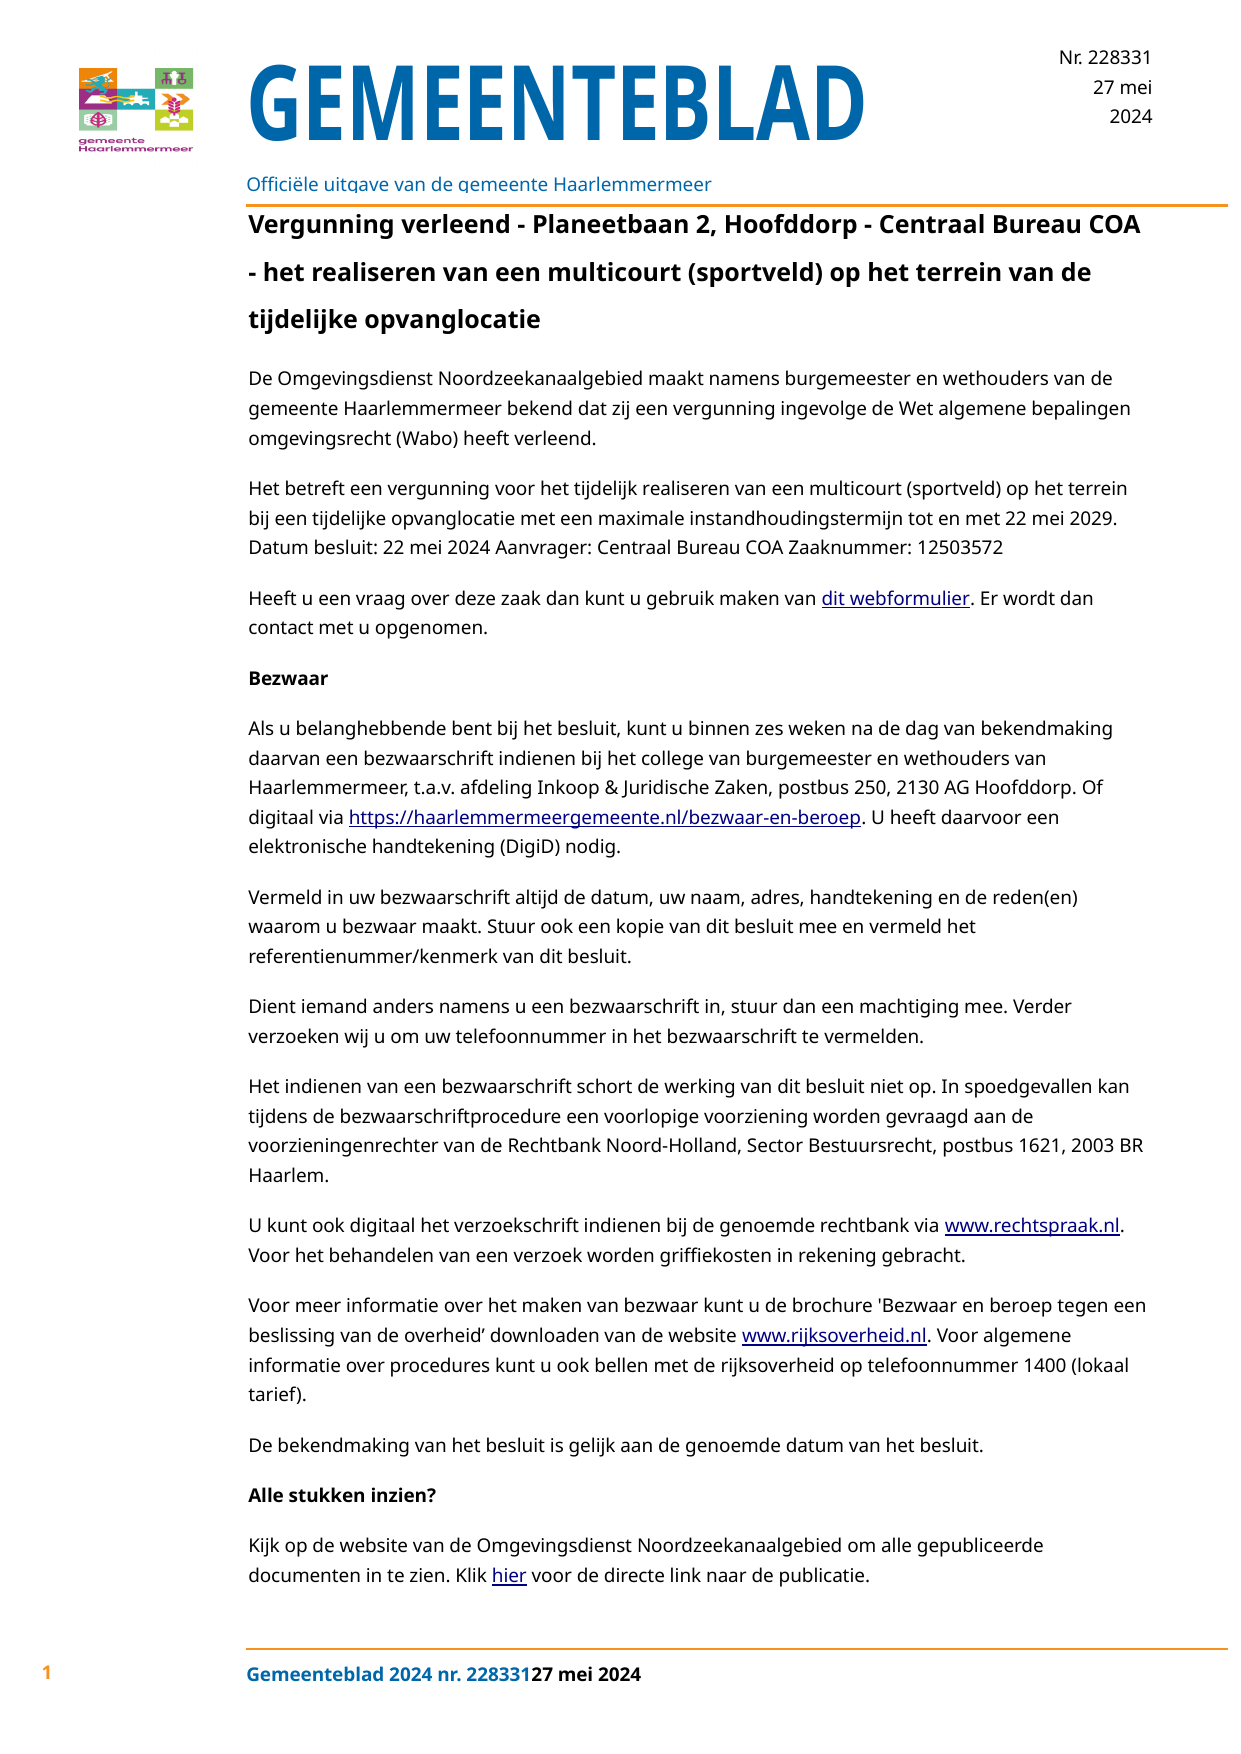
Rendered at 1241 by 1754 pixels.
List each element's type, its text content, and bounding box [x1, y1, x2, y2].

text Kijk op de website van de Omgevingsdienst Noordzeekanaalgebied om alle gepubliceerde documenten in te zien. Klik hier voor de directe link naar de publicatie. [248, 1533, 1152, 1588]
picture [41, 47, 231, 172]
text De Omgevingsdienst Noordzeekanaalgebied maakt namens burgemeester en wethouders van de gemeente Haarlemmermeer bekend dat zij een vergunning ingevolge de Wet algemene bepalingen omgevingsrecht (Wabo) heeft verleend. [248, 366, 1152, 450]
text Dient iemand anders namens u een bezwaarschrift in, stuur dan een machtiging mee. Verder verzoeken wij u om uw telefoonnummer in het bezwaarschrift te vermelden. [248, 993, 1152, 1049]
text Vergunning verleend - Planeetbaan 2, Hoofddorp - Centraal Bureau COA - het realiseren van een multicourt (sportveld) op het terrein van de tijdelijke opvanglocatie [248, 207, 1152, 336]
text Bezwaar [248, 665, 1152, 690]
text De bekendmaking van het besluit is gelijk aan de genoemde datum van het besluit. [248, 1432, 1152, 1457]
text Het indienen van een bezwaarschrift schort de werking van dit besluit niet op. In spoedgevallen kan tijdens de bezwaarschriftprocedure een voorlopige voorziening worden gevraagd aan de voorzieningenrechter van de Rechtbank Noord-Holland, Sector Bestuursrecht, postbus 1621, 2003 BR Haarlem. [248, 1073, 1152, 1188]
text Vermeld in uw bezwaarschrift altijd de datum, uw naam, adres, handtekening en de reden(en) waarom u bezwaar maakt. Stuur ook een kopie van dit besluit mee en vermeld het referentienummer/kenmerk van dit besluit. [248, 884, 1152, 969]
text Het betreft een vergunning voor het tijdelijk realiseren van een multicourt (sportveld) op het terrein bij een tijdelijke opvanglocatie met een maximale instandhoudingstermijn tot en met 22 mei 2029. Datum besluit: 22 mei 2024 Aanvrager: Centraal Bureau COA Zaaknummer: 12503572 [248, 475, 1152, 560]
text Voor meer informatie over het maken van bezwaar kunt u de brochure 'Bezwaar en beroep tegen een beslissing van de overheid’ downloaden van de website www.rijksoverheid.nl. Voor algemene informatie over procedures kunt u ook bellen met de rijksoverheid op telefoonnummer 1400 (lokaal tarief). [248, 1293, 1152, 1407]
text Heeft u een vraag over deze zaak dan kunt u gebruik maken van dit webformulier. Er wordt dan contact met u opgenomen. [248, 585, 1152, 640]
text U kunt ook digitaal het verzoekschrift indienen bij de genoemde rechtbank via www.rechtspraak.nl. Voor het behandelen van een verzoek worden griffiekosten in rekening gebracht. [248, 1213, 1152, 1268]
text Als u belanghebbende bent bij het besluit, kunt u binnen zes weken na de dag van bekendmaking daarvan een bezwaarschrift indienen bij het college van burgemeester en wethouders van Haarlemmermeer, t.a.v. afdeling Inkoop & Juridische Zaken, postbus 250, 2130 AG Hoofddorp. Of digitaal via https://haarlemmermeergemeente.nl/bezwaar-en-beroep. U heeft daarvoor een elektronische handtekening (DigiD) nodig. [248, 715, 1152, 859]
text Alle stukken inzien? [248, 1482, 1152, 1508]
